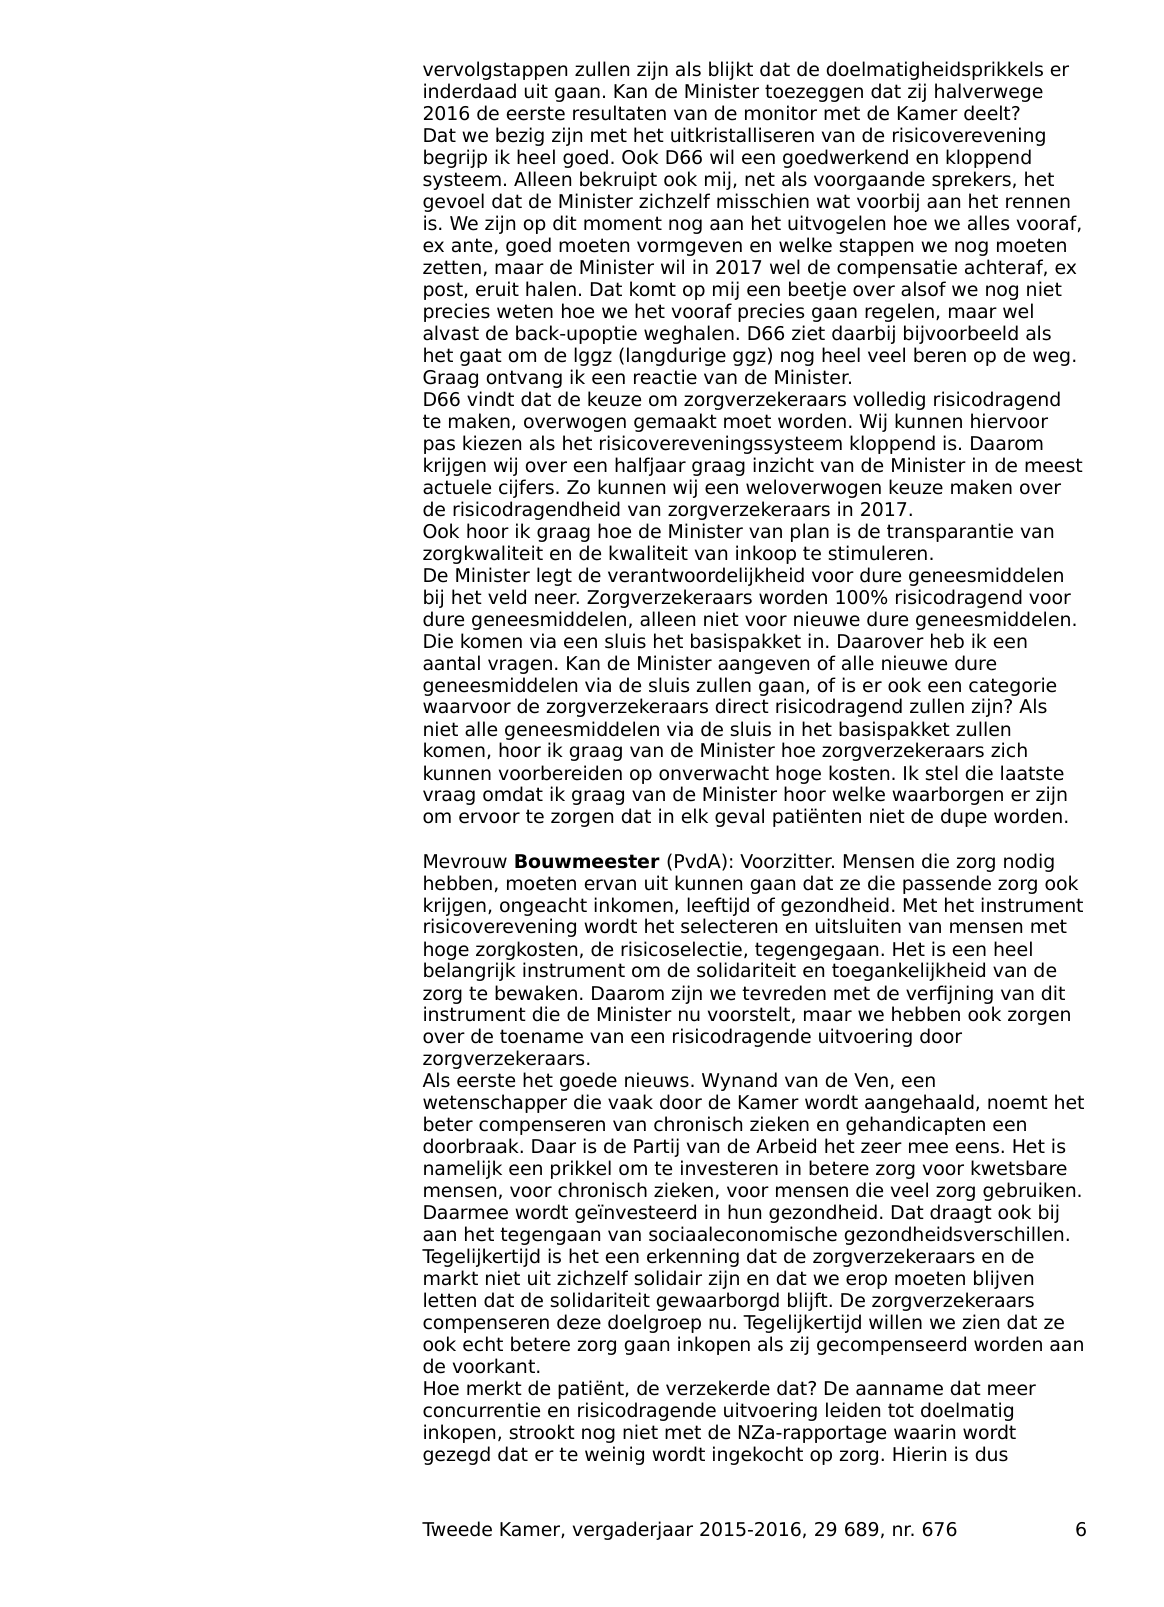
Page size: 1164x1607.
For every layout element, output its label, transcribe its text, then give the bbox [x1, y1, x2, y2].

text D66 vindt dat de keuze om zorgverzekeraars volledig risicodragend te maken, overwogen gemaakt moet worden. Wij kunnen hiervoor pas kiezen als het risicovereveningssysteem kloppend is. Daarom krijgen wij over een halfjaar graag inzicht van de Minister in de meest actuele cijfers. Zo kunnen wij een weloverwogen keuze maken over de risicodragendheid van zorgverzekeraars in 2017. [422, 389, 1087, 521]
text Als eerste het goede nieuws. Wynand van de Ven, een wetenschapper die vaak door de Kamer wordt aangehaald, noemt het beter compenseren van chronisch zieken en gehandicapten een doorbraak. Daar is de Partij van de Arbeid het zeer mee eens. Het is namelijk een prikkel om te investeren in betere zorg voor kwetsbare mensen, voor chronisch zieken, voor mensen die veel zorg gebruiken. Daarmee wordt geïnvesteerd in hun gezondheid. Dat draagt ook bij aan het tegengaan van sociaaleconomische gezondheidsverschillen. Tegelijkertijd is het een erkenning dat de zorgverzekeraars en de markt niet uit zichzelf solidair zijn en dat we erop moeten blijven letten dat de solidariteit gewaarborgd blijft. De zorgverzekeraars compenseren deze doelgroep nu. Tegelijkertijd willen we zien dat ze ook echt betere zorg gaan inkopen als zij gecompenseerd worden aan de voorkant. [422, 1070, 1087, 1378]
text Hoe merkt de patiënt, de verzekerde dat? De aanname dat meer concurrentie en risicodragende uitvoering leiden tot doelmatig inkopen, strookt nog niet met de NZa-rapportage waarin wordt gezegd dat er te weinig wordt ingekocht op zorg. Hierin is dus [422, 1378, 1087, 1466]
text Mevrouw Bouwmeester (PvdA): Voorzitter. Mensen die zorg nodig hebben, moeten ervan uit kunnen gaan dat ze die passende zorg ook krijgen, ongeacht inkomen, leeftijd of gezondheid. Met het instrument risicoverevening wordt het selecteren en uitsluiten van mensen met hoge zorgkosten, de risicoselectie, tegengegaan. Het is een heel belangrijk instrument om de solidariteit en toegankelijkheid van de zorg te bewaken. Daarom zijn we tevreden met de verfijning van dit instrument die de Minister nu voorstelt, maar we hebben ook zorgen over de toename van een risicodragende uitvoering door zorgverzekeraars. [422, 851, 1087, 1070]
text Ook hoor ik graag hoe de Minister van plan is de transparantie van zorgkwaliteit en de kwaliteit van inkoop te stimuleren. [422, 521, 1087, 564]
text vervolgstappen zullen zijn als blijkt dat de doelmatigheidsprikkels er inderdaad uit gaan. Kan de Minister toezeggen dat zij halverwege 2016 de eerste resultaten van de monitor met de Kamer deelt? [422, 59, 1087, 125]
text Dat we bezig zijn met het uitkristalliseren van de risicoverevening begrijp ik heel goed. Ook D66 wil een goedwerkend en kloppend systeem. Alleen bekruipt ook mij, net als voorgaande sprekers, het gevoel dat de Minister zichzelf misschien wat voorbij aan het rennen is. We zijn op dit moment nog aan het uitvogelen hoe we alles vooraf, ex ante, goed moeten vormgeven en welke stappen we nog moeten zetten, maar de Minister wil in 2017 wel de compensatie achteraf, ex post, eruit halen. Dat komt op mij een beetje over alsof we nog niet precies weten hoe we het vooraf precies gaan regelen, maar wel alvast de back-upoptie weghalen. D66 ziet daarbij bijvoorbeeld als het gaat om de lggz (langdurige ggz) nog heel veel beren op de weg. Graag ontvang ik een reactie van de Minister. [422, 125, 1087, 389]
text De Minister legt de verantwoordelijkheid voor dure geneesmiddelen bij het veld neer. Zorgverzekeraars worden 100% risicodragend voor dure geneesmiddelen, alleen niet voor nieuwe dure geneesmiddelen. Die komen via een sluis het basispakket in. Daarover heb ik een aantal vragen. Kan de Minister aangeven of alle nieuwe dure geneesmiddelen via de sluis zullen gaan, of is er ook een categorie waarvoor de zorgverzekeraars direct risicodragend zullen zijn? Als niet alle geneesmiddelen via de sluis in het basispakket zullen komen, hoor ik graag van de Minister hoe zorgverzekeraars zich kunnen voorbereiden op onverwacht hoge kosten. Ik stel die laatste vraag omdat ik graag van de Minister hoor welke waarborgen er zijn om ervoor te zorgen dat in elk geval patiënten niet de dupe worden. [422, 564, 1087, 828]
